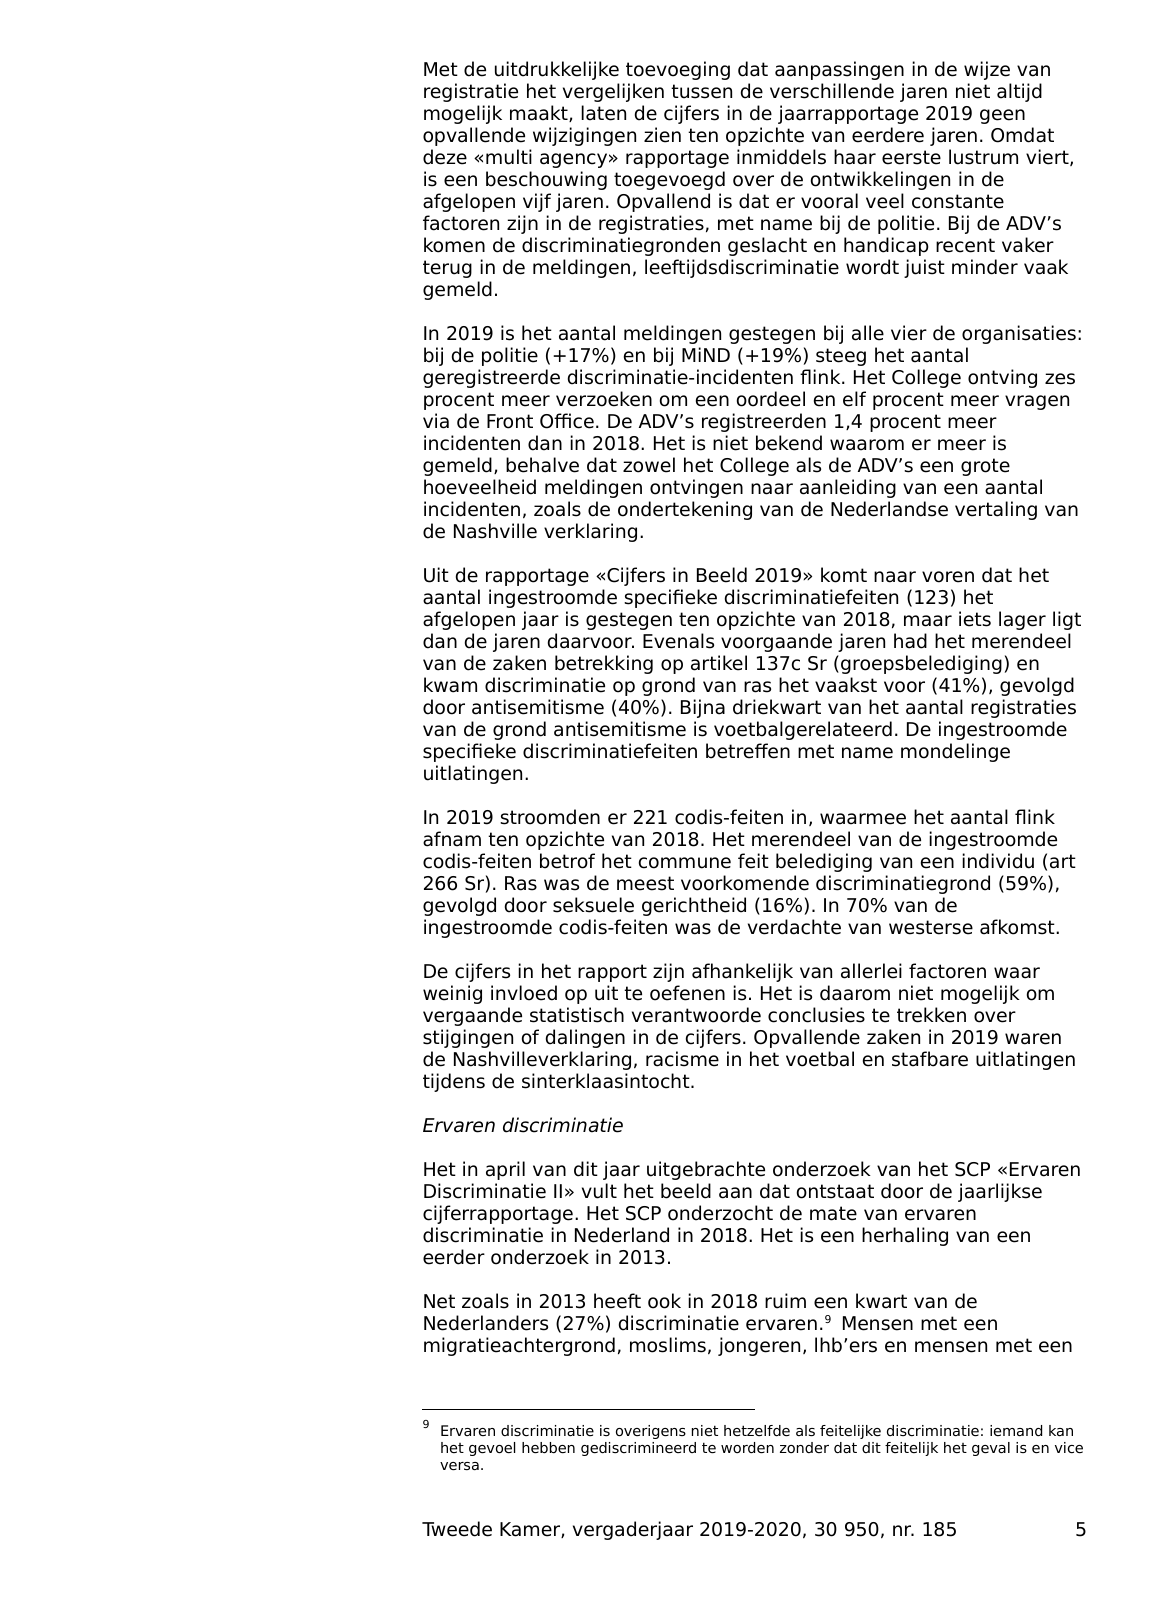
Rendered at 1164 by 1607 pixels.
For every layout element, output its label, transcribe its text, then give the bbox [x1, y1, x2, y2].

text Met de uitdrukkelijke toevoeging dat aanpassingen in de wijze van registratie het vergelijken tussen de verschillende jaren niet altijd mogelijk maakt, laten de cijfers in de jaarrapportage 2019 geen opvallende wijzigingen zien ten opzichte van eerdere jaren. Omdat deze «multi agency» rapportage inmiddels haar eerste lustrum viert, is een beschouwing toegevoegd over de ontwikkelingen in de afgelopen vijf jaren. Opvallend is dat er vooral veel constante factoren zijn in de registraties, met name bij de politie. Bij de ADV’s komen de discriminatiegronden geslacht en handicap recent vaker terug in de meldingen, leeftijdsdiscriminatie wordt juist minder vaak gemeld. [422, 59, 1087, 301]
text Ervaren discriminatie is overigens niet hetzelfde als feitelijke discriminatie: iemand kan het gevoel hebben gediscrimineerd te worden zonder dat dit feitelijk het geval is en vice versa. [422, 1418, 1087, 1474]
text Uit de rapportage «Cijfers in Beeld 2019» komt naar voren dat het aantal ingestroomde specifieke discriminatiefeiten (123) het afgelopen jaar is gestegen ten opzichte van 2018, maar iets lager ligt dan de jaren daarvoor. Evenals voorgaande jaren had het merendeel van de zaken betrekking op artikel 137c Sr (groepsbelediging) en kwam discriminatie op grond van ras het vaakst voor (41%), gevolgd door antisemitisme (40%). Bijna driekwart van het aantal registraties van de grond antisemitisme is voetbalgerelateerd. De ingestroomde specifieke discriminatiefeiten betreffen met name mondelinge uitlatingen. [422, 565, 1087, 785]
text Net zoals in 2013 heeft ook in 2018 ruim een kwart van de Nederlanders (27%) discriminatie ervaren. Mensen met een migratieachtergrond, moslims, jongeren, lhb’ers en mensen met een [422, 1291, 1087, 1357]
subtitle Ervaren discriminatie [422, 1115, 1087, 1137]
text In 2019 is het aantal meldingen gestegen bij alle vier de organisaties: bij de politie (+17%) en bij MiND (+19%) steeg het aantal geregistreerde discriminatie-incidenten flink. Het College ontving zes procent meer verzoeken om een oordeel en elf procent meer vragen via de Front Office. De ADV’s registreerden 1,4 procent meer incidenten dan in 2018. Het is niet bekend waarom er meer is gemeld, behalve dat zowel het College als de ADV’s een grote hoeveelheid meldingen ontvingen naar aanleiding van een aantal incidenten, zoals de ondertekening van de Nederlandse vertaling van de Nashville verklaring. [422, 323, 1087, 543]
text In 2019 stroomden er 221 codis-feiten in, waarmee het aantal flink afnam ten opzichte van 2018. Het merendeel van de ingestroomde codis-feiten betrof het commune feit belediging van een individu (art 266 Sr). Ras was de meest voorkomende discriminatiegrond (59%), gevolgd door seksuele gerichtheid (16%). In 70% van de ingestroomde codis-feiten was de verdachte van westerse afkomst. [422, 807, 1087, 939]
text Het in april van dit jaar uitgebrachte onderzoek van het SCP «Ervaren Discriminatie II» vult het beeld aan dat ontstaat door de jaarlijkse cijferrapportage. Het SCP onderzocht de mate van ervaren discriminatie in Nederland in 2018. Het is een herhaling van een eerder onderzoek in 2013. [422, 1159, 1087, 1269]
text De cijfers in het rapport zijn afhankelijk van allerlei factoren waar weinig invloed op uit te oefenen is. Het is daarom niet mogelijk om vergaande statistisch verantwoorde conclusies te trekken over stijgingen of dalingen in de cijfers. Opvallende zaken in 2019 waren de Nashvilleverklaring, racisme in het voetbal en stafbare uitlatingen tijdens de sinterklaasintocht. [422, 961, 1087, 1093]
